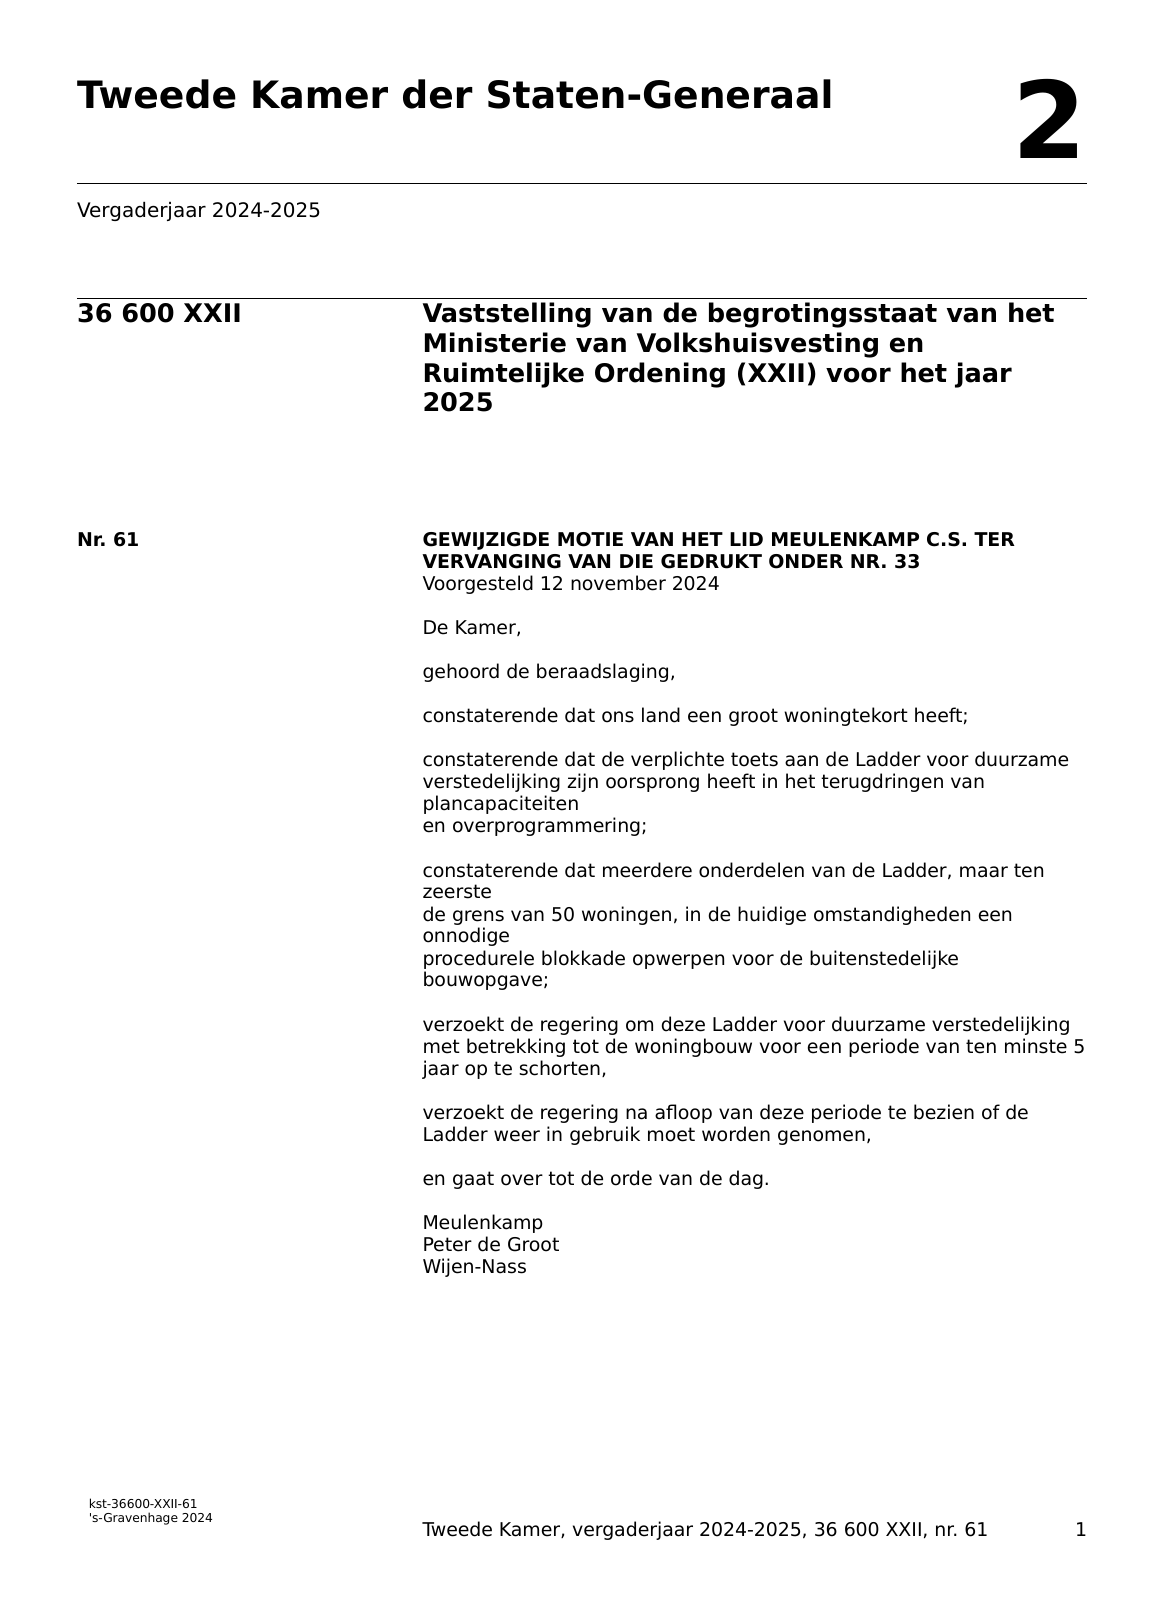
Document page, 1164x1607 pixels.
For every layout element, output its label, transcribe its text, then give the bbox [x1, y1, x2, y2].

text en gaat over tot de orde van de dag. [422, 1168, 1087, 1190]
table_cell Vergaderjaar 2024-2025 [77, 184, 1087, 298]
text constaterende dat meerdere onderdelen van de Ladder, maar ten zeerste [422, 859, 1087, 903]
text verzoekt de regering na afloop van deze periode te bezien of de Ladder weer in gebruik moet worden genomen, [422, 1102, 1087, 1146]
text Wijen-Nass [422, 1256, 1087, 1278]
text verzoekt de regering om deze Ladder voor duurzame verstedelijking met betrekking tot de woningbouw voor een periode van ten minste 5 jaar op te schorten, [422, 1013, 1087, 1079]
text constaterende dat de verplichte toets aan de Ladder voor duurzame [422, 749, 1087, 771]
text gehoord de beraadslaging, [422, 661, 1087, 683]
text Peter de Groot [422, 1234, 1087, 1256]
text Voorgesteld 12 november 2024 [422, 573, 1087, 595]
text en overprogrammering; [422, 815, 1087, 837]
text procedurele blokkade opwerpen voor de buitenstedelijke bouwopgave; [422, 947, 1087, 991]
text Meulenkamp [422, 1212, 1087, 1234]
table_header Tweede Kamer der Staten-Generaal [77, 59, 886, 183]
text de grens van 50 woningen, in de huidige omstandigheden een onnodige [422, 903, 1087, 947]
text constaterende dat ons land een groot woningtekort heeft; [422, 705, 1087, 727]
subtitle Nr. 61 GEWIJZIGDE MOTIE VAN HET LID MEULENKAMP C.S. TER VERVANGING VAN DIE GEDRUKT ONDER NR. 33 [77, 529, 1087, 573]
text kst-36600-XXII-61 [88, 1497, 323, 1511]
subtitle 36 600 XXII Vaststelling van de begrotingsstaat van het Ministerie van Volkshuisvesting en Ruimtelijke Ordening (XXII) voor het jaar 2025 [77, 299, 1087, 418]
text verstedelijking zijn oorsprong heeft in het terugdringen van plancapaciteiten [422, 771, 1087, 815]
table_header 2 [886, 59, 1087, 183]
text De Kamer, [422, 617, 1087, 639]
text 's-Gravenhage 2024 [88, 1511, 323, 1525]
